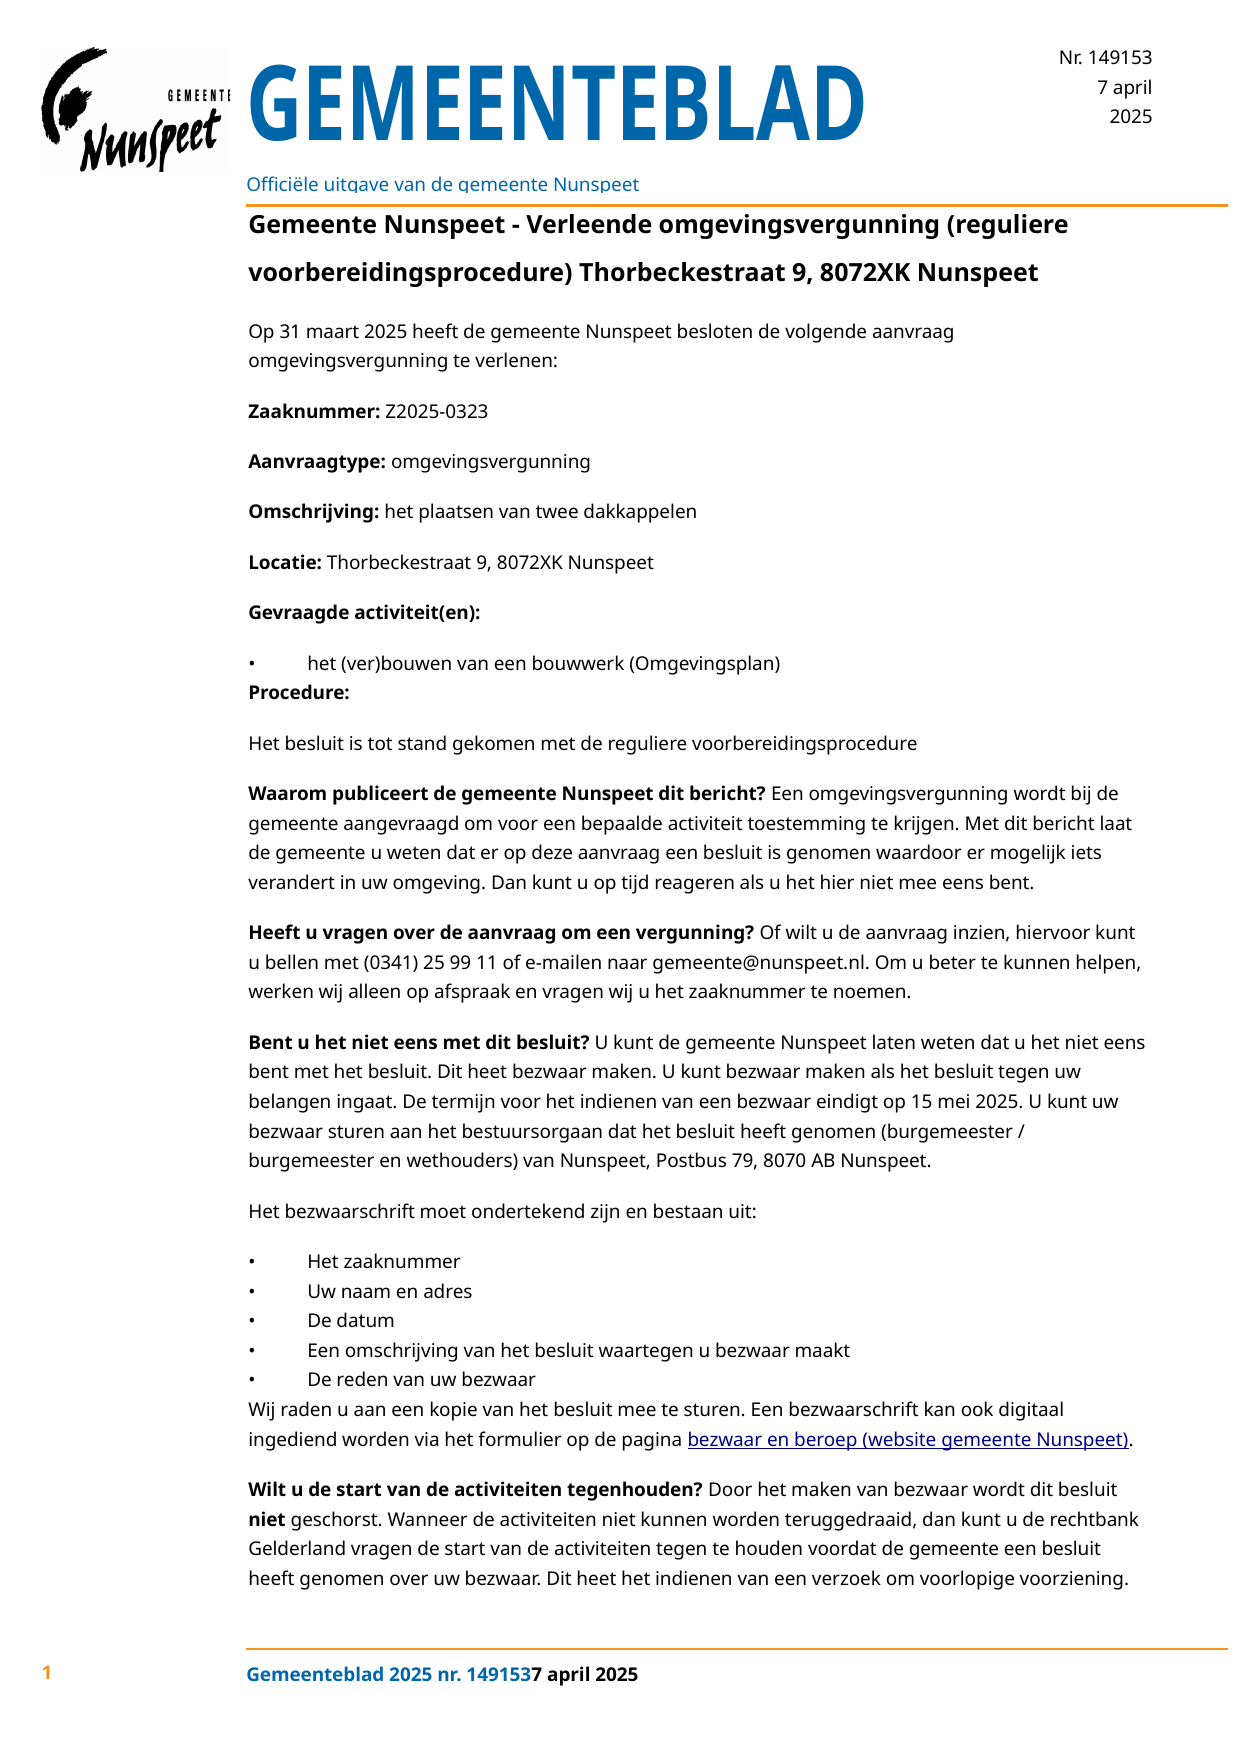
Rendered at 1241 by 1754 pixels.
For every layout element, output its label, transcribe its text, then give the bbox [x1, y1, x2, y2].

text Het bezwaarschrift moet ondertekend zijn en bestaan uit: [248, 1198, 1152, 1224]
list het (ver)bouwen van een bouwwerk (Omgevingsplan) [248, 650, 1152, 676]
text Op 31 maart 2025 heeft de gemeente Nunspeet besloten de volgende aanvraag omgevingsvergunning te verlenen: [248, 318, 1152, 373]
text Aanvraagtype: omgevingsvergunning [248, 448, 1152, 474]
text Heeft u vragen over de aanvraag om een vergunning? Of wilt u de aanvraag inzien, hiervoor kunt u bellen met (0341) 25 99 11 of e-mailen naar gemeente@nunspeet.nl. Om u beter te kunnen helpen, werken wij alleen op afspraak en vragen wij u het zaaknummer te noemen. [248, 919, 1152, 1004]
text Waarom publiceert de gemeente Nunspeet dit bericht? Een omgevingsvergunning wordt bij de gemeente aangevraagd om voor een bepaalde activiteit toestemming te krijgen. Met dit bericht laat de gemeente u weten dat er op deze aanvraag een besluit is genomen waardoor er mogelijk iets verandert in uw omgeving. Dan kunt u op tijd reageren als u het hier niet mee eens bent. [248, 780, 1152, 895]
text Wilt u de start van de activiteiten tegenhouden? Door het maken van bezwaar wordt dit besluit niet geschorst. Wanneer de activiteiten niet kunnen worden teruggedraaid, dan kunt u de rechtbank Gelderland vragen de start van de activiteiten tegen te houden voordat de gemeente een besluit heeft genomen over uw bezwaar. Dit heet het indienen van een verzoek om voorlopige voorziening. [248, 1476, 1152, 1591]
list Het zaaknummer [248, 1248, 1152, 1274]
list De reden van uw bezwaar [248, 1367, 1152, 1392]
text Zaaknummer: Z2025-0323 [248, 398, 1152, 424]
list Een omschrijving van het besluit waartegen u bezwaar maakt [248, 1337, 1152, 1363]
text Procedure: [248, 679, 1152, 705]
text Gevraagde activiteit(en): [248, 599, 1152, 625]
picture [41, 47, 231, 172]
text Locatie: Thorbeckestraat 9, 8072XK Nunspeet [248, 549, 1152, 575]
text Wij raden u aan een kopie van het besluit mee te sturen. Een bezwaarschrift kan ook digitaal ingediend worden via het formulier op de pagina bezwaar en beroep (website gemeente Nunspeet). [248, 1396, 1152, 1452]
text Het besluit is tot stand gekomen met de reguliere voorbereidingsprocedure [248, 730, 1152, 756]
list Uw naam en adres [248, 1278, 1152, 1304]
text Bent u het niet eens met dit besluit? U kunt de gemeente Nunspeet laten weten dat u het niet eens bent met het besluit. Dit heet bezwaar maken. U kunt bezwaar maken als het besluit tegen uw belangen ingaat. De termijn voor het indienen van een bezwaar eindigt op 15 mei 2025. U kunt uw bezwaar sturen aan het bestuursorgaan dat het besluit heeft genomen (burgemeester / burgemeester en wethouders) van Nunspeet, Postbus 79, 8070 AB Nunspeet. [248, 1029, 1152, 1173]
list De datum [248, 1307, 1152, 1333]
text Omschrijving: het plaatsen van twee dakkappelen [248, 499, 1152, 524]
text Gemeente Nunspeet - Verleende omgevingsvergunning (reguliere voorbereidingsprocedure) Thorbeckestraat 9, 8072XK Nunspeet [248, 207, 1152, 288]
